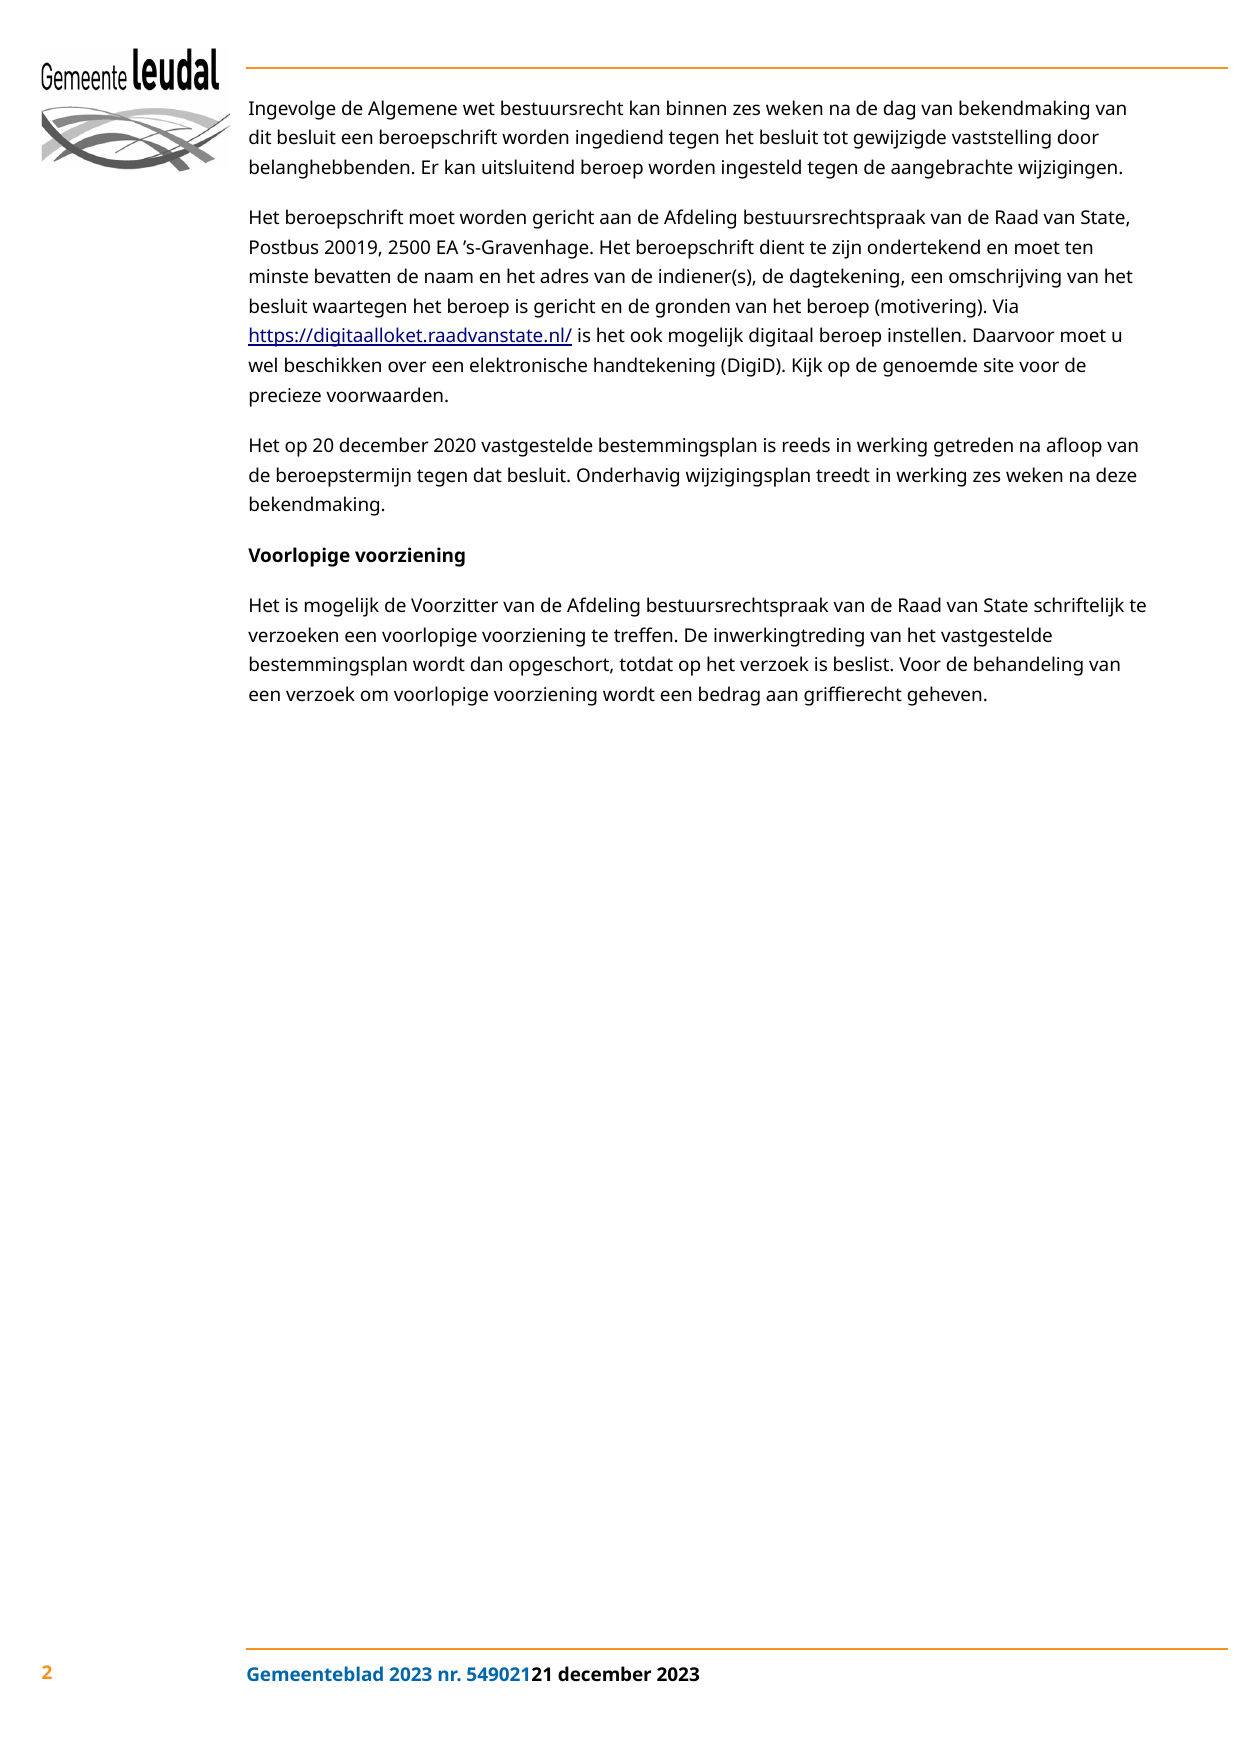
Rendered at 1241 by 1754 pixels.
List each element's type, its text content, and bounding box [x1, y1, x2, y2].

text Ingevolge de Algemene wet bestuursrecht kan binnen zes weken na de dag van bekendmaking van dit besluit een beroepschrift worden ingediend tegen het besluit tot gewijzigde vaststelling door belanghebbenden. Er kan uitsluitend beroep worden ingesteld tegen de aangebrachte wijzigingen. [248, 95, 1152, 180]
text Het op 20 december 2020 vastgestelde bestemmingsplan is reeds in werking getreden na afloop van de beroepstermijn tegen dat besluit. Onderhavig wijzigingsplan treedt in werking zes weken na deze bekendmaking. [248, 432, 1152, 517]
text Voorlopige voorziening [248, 542, 1152, 568]
text Het is mogelijk de Voorzitter van de Afdeling bestuursrechtspraak van de Raad van State schriftelijk te verzoeken een voorlopige voorziening te treffen. De inwerkingtreding van het vastgestelde bestemmingsplan wordt dan opgeschort, totdat op het verzoek is beslist. Voor de behandeling van een verzoek om voorlopige voorziening wordt een bedrag aan griffierecht geheven. [248, 592, 1152, 707]
text Het beroepschrift moet worden gericht aan de Afdeling bestuursrechtspraak van de Raad van State, Postbus 20019, 2500 EA ’s-Gravenhage. Het beroepschrift dient te zijn ondertekend en moet ten minste bevatten de naam en het adres van de indiener(s), de dagtekening, een omschrijving van het besluit waartegen het beroep is gericht en de gronden van het beroep (motivering). Via https://digitaalloket.raadvanstate.nl/ is het ook mogelijk digitaal beroep instellen. Daarvoor moet u wel beschikken over een elektronische handtekening (DigiD). Kijk op de genoemde site voor de precieze voorwaarden. [248, 204, 1152, 408]
picture [41, 47, 231, 172]
